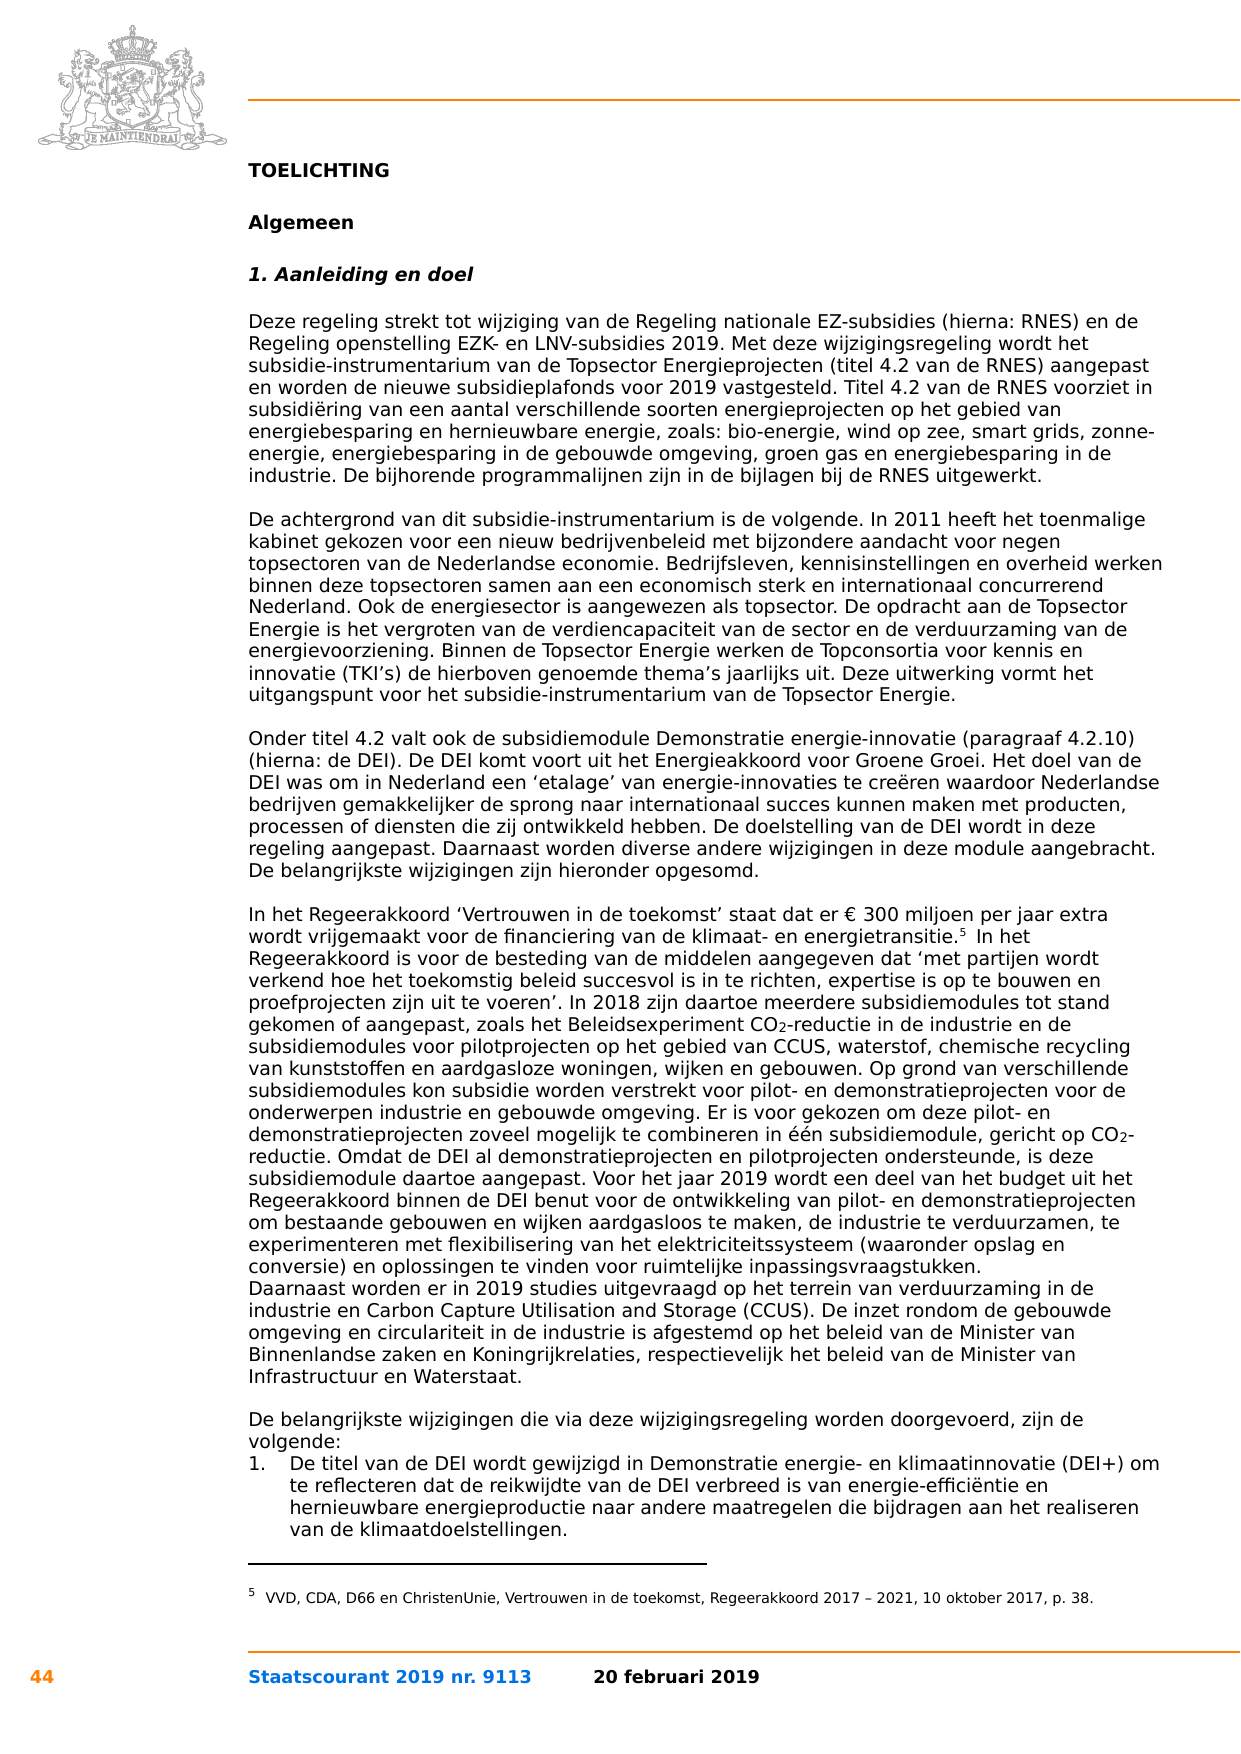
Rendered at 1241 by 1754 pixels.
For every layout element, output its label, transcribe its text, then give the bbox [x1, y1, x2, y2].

text Daarnaast worden er in 2019 studies uitgevraagd op het terrein van verduurzaming in de industrie en Carbon Capture Utilisation and Storage (CCUS). De inzet rondom de gebouwde omgeving en circulariteit in de industrie is afgestemd op het beleid van de Minister van Binnenlandse zaken en Koningrijkrelaties, respectievelijk het beleid van de Minister van Infrastructuur en Waterstaat. [248, 1278, 1163, 1387]
subtitle 1. Aanleiding en doel [248, 264, 1163, 286]
text VVD, CDA, D66 en ChristenUnie, Vertrouwen in de toekomst, Regeerakkoord 2017 – 2021, 10 oktober 2017, p. 38. [248, 1586, 1163, 1608]
text De belangrijkste wijzigingen die via deze wijzigingsregeling worden doorgevoerd, zijn de volgende: [248, 1409, 1163, 1453]
text De achtergrond van dit subsidie-instrumentarium is de volgende. In 2011 heeft het toenmalige kabinet gekozen voor een nieuw bedrijvenbeleid met bijzondere aandacht voor negen topsectoren van de Nederlandse economie. Bedrijfsleven, kennisinstellingen en overheid werken binnen deze topsectoren samen aan een economisch sterk en internationaal concurrerend Nederland. Ook de energiesector is aangewezen als topsector. De opdracht aan de Topsector Energie is het vergroten van de verdiencapaciteit van de sector en de verduurzaming van de energievoorziening. Binnen de Topsector Energie werken de Topconsortia voor kennis en innovatie (TKI’s) de hierboven genoemde thema’s jaarlijks uit. Deze uitwerking vormt het uitgangspunt voor het subsidie-instrumentarium van de Topsector Energie. [248, 508, 1163, 706]
subtitle TOELICHTING [248, 160, 1163, 182]
text 1. De titel van de DEI wordt gewijzigd in Demonstratie energie- en klimaatinnovatie (DEI+) om te reflecteren dat de reikwijdte van de DEI verbreed is van energie-efficiëntie en hernieuwbare energieproductie naar andere maatregelen die bijdragen aan het realiseren van de klimaatdoelstellingen. [248, 1453, 1163, 1541]
subtitle Algemeen [248, 212, 1163, 234]
text Onder titel 4.2 valt ook de subsidiemodule Demonstratie energie-innovatie (paragraaf 4.2.10) (hierna: de DEI). De DEI komt voort uit het Energieakkoord voor Groene Groei. Het doel van de DEI was om in Nederland een ‘etalage’ van energie-innovaties te creëren waardoor Nederlandse bedrijven gemakkelijker de sprong naar internationaal succes kunnen maken met producten, processen of diensten die zij ontwikkeld hebben. De doelstelling van de DEI wordt in deze regeling aangepast. Daarnaast worden diverse andere wijzigingen in deze module aangebracht. De belangrijkste wijzigingen zijn hieronder opgesomd. [248, 728, 1163, 882]
picture [38, 25, 227, 150]
text In het Regeerakkoord ‘Vertrouwen in de toekomst’ staat dat er € 300 miljoen per jaar extra wordt vrijgemaakt voor de financiering van de klimaat- en energietransitie. In het Regeerakkoord is voor de besteding van de middelen aangegeven dat ‘met partijen wordt verkend hoe het toekomstig beleid succesvol is in te richten, expertise is op te bouwen en proefprojecten zijn uit te voeren’. In 2018 zijn daartoe meerdere subsidiemodules tot stand gekomen of aangepast, zoals het Beleidsexperiment CO2-reductie in de industrie en de subsidiemodules voor pilotprojecten op het gebied van CCUS, waterstof, chemische recycling van kunststoffen en aardgasloze woningen, wijken en gebouwen. Op grond van verschillende subsidiemodules kon subsidie worden verstrekt voor pilot- en demonstratieprojecten voor de onderwerpen industrie en gebouwde omgeving. Er is voor gekozen om deze pilot- en demonstratieprojecten zoveel mogelijk te combineren in één subsidiemodule, gericht op CO2-reductie. Omdat de DEI al demonstratieprojecten en pilotprojecten ondersteunde, is deze subsidiemodule daartoe aangepast. Voor het jaar 2019 wordt een deel van het budget uit het Regeerakkoord binnen de DEI benut voor de ontwikkeling van pilot- en demonstratieprojecten om bestaande gebouwen en wijken aardgasloos te maken, de industrie te verduurzamen, te experimenteren met flexibilisering van het elektriciteitssysteem (waaronder opslag en conversie) en oplossingen te vinden voor ruimtelijke inpassingsvraagstukken. [248, 904, 1163, 1278]
text Deze regeling strekt tot wijziging van de Regeling nationale EZ-subsidies (hierna: RNES) en de Regeling openstelling EZK- en LNV-subsidies 2019. Met deze wijzigingsregeling wordt het subsidie-instrumentarium van de Topsector Energieprojecten (titel 4.2 van de RNES) aangepast en worden de nieuwe subsidieplafonds voor 2019 vastgesteld. Titel 4.2 van de RNES voorziet in subsidiëring van een aantal verschillende soorten energieprojecten op het gebied van energiebesparing en hernieuwbare energie, zoals: bio-energie, wind op zee, smart grids, zonne-energie, energiebesparing in de gebouwde omgeving, groen gas en energiebesparing in de industrie. De bijhorende programmalijnen zijn in de bijlagen bij de RNES uitgewerkt. [248, 311, 1163, 487]
